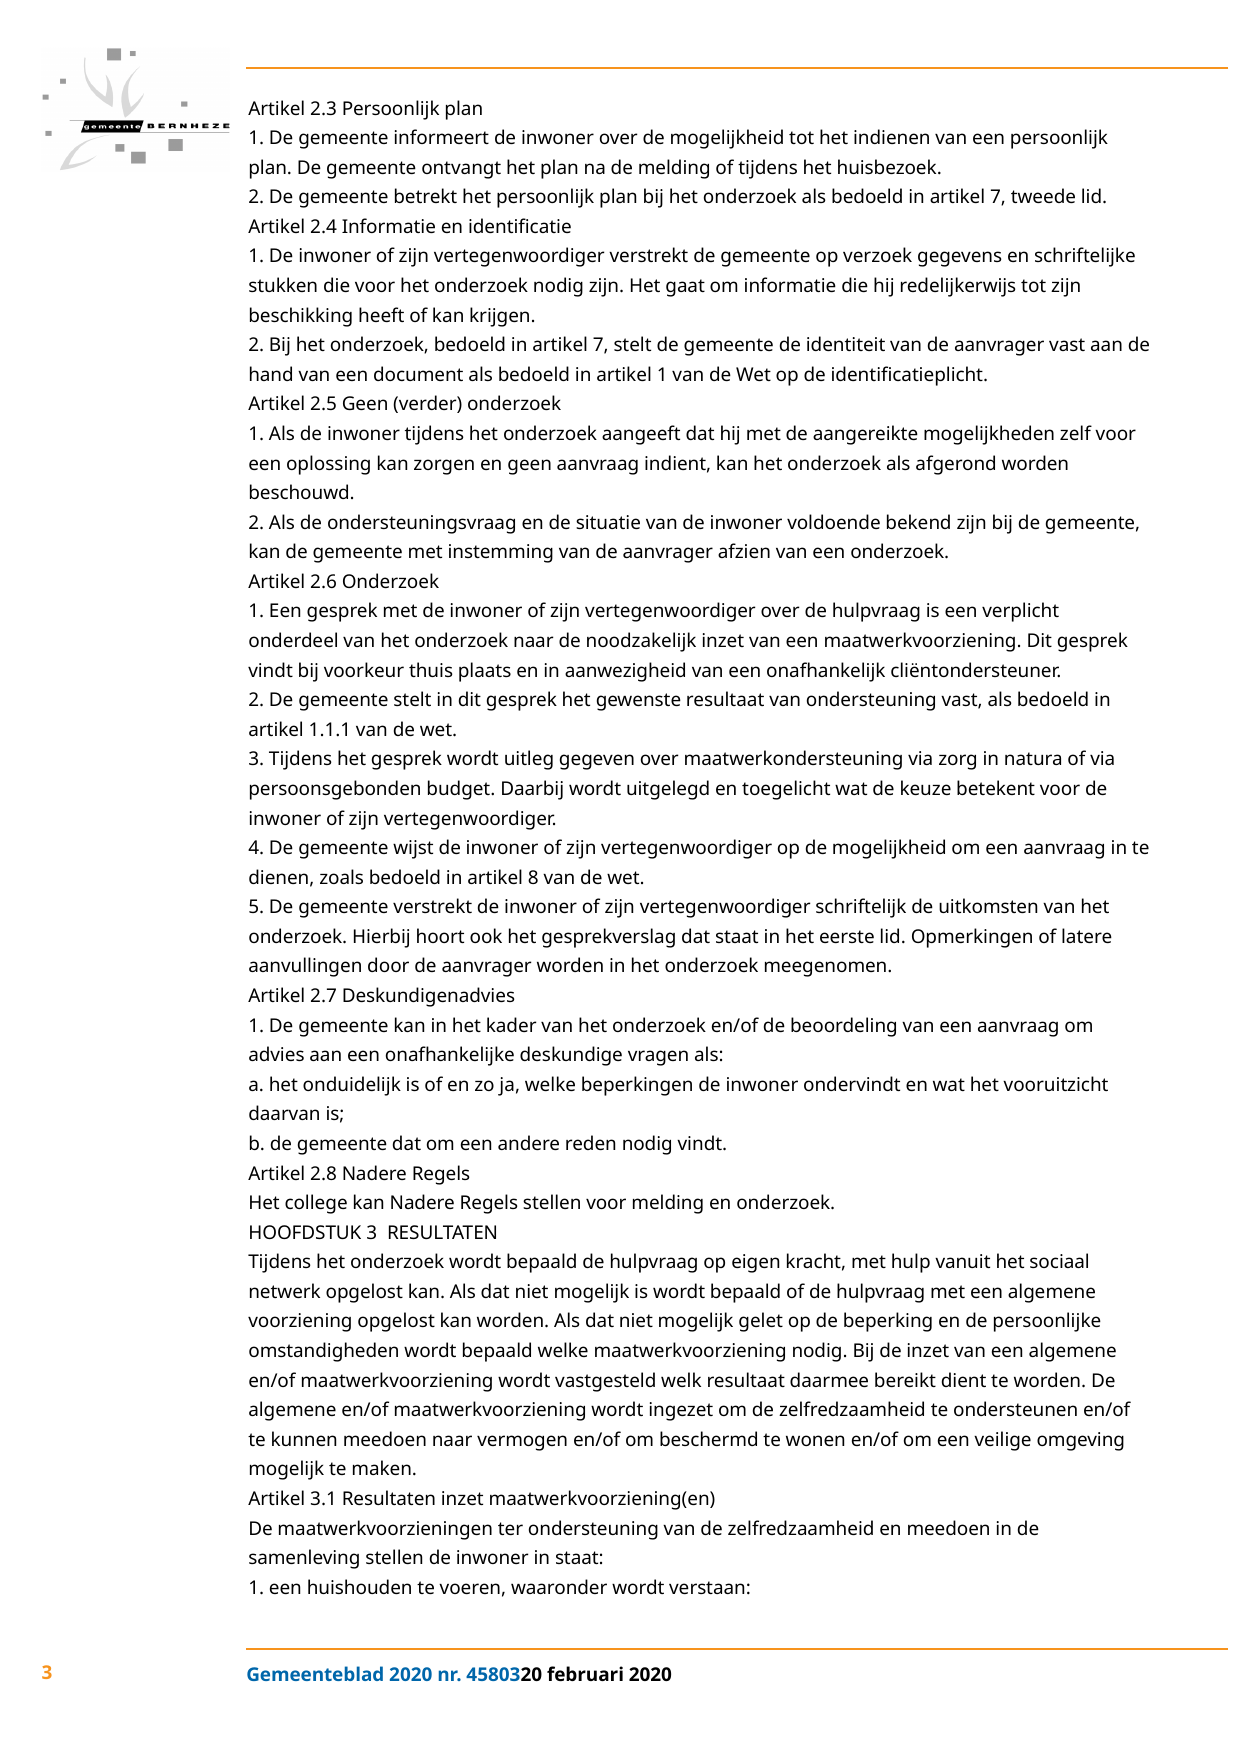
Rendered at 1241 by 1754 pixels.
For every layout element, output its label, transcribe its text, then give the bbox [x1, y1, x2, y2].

text 3. Tijdens het gesprek wordt uitleg gegeven over maatwerkondersteuning via zorg in natura of via persoonsgebonden budget. Daarbij wordt uitgelegd en toegelicht wat de keuze betekent voor de inwoner of zijn vertegenwoordiger. [248, 746, 1152, 831]
text 2. De gemeente betrekt het persoonlijk plan bij het onderzoek als bedoeld in artikel 7, tweede lid. [248, 183, 1152, 209]
text Artikel 2.3 Persoonlijk plan [248, 95, 1152, 121]
text De maatwerkvoorzieningen ter ondersteuning van de zelfredzaamheid en meedoen in de samenleving stellen de inwoner in staat: [248, 1515, 1152, 1570]
text 1. Een gesprek met de inwoner of zijn vertegenwoordiger over de hulpvraag is een verplicht onderdeel van het onderzoek naar de noodzakelijk inzet van een maatwerkvoorziening. Dit gesprek vindt bij voorkeur thuis plaats en in aanwezigheid van een onafhankelijk cliëntondersteuner. [248, 598, 1152, 683]
text Artikel 3.1 Resultaten inzet maatwerkvoorziening(en) [248, 1485, 1152, 1511]
text 1. De gemeente kan in het kader van het onderzoek en/of de beoordeling van een aanvraag om advies aan een onafhankelijke deskundige vragen als: [248, 1012, 1152, 1067]
text Tijdens het onderzoek wordt bepaald de hulpvraag op eigen kracht, met hulp vanuit het sociaal netwerk opgelost kan. Als dat niet mogelijk is wordt bepaald of de hulpvraag met een algemene voorziening opgelost kan worden. Als dat niet mogelijk gelet op de beperking en de persoonlijke omstandigheden wordt bepaald welke maatwerkvoorziening nodig. Bij de inzet van een algemene en/of maatwerkvoorziening wordt vastgesteld welk resultaat daarmee bereikt dient te worden. De algemene en/of maatwerkvoorziening wordt ingezet om de zelfredzaamheid te ondersteunen en/of te kunnen meedoen naar vermogen en/of om beschermd te wonen en/of om een veilige omgeving mogelijk te maken. [248, 1248, 1152, 1481]
text HOOFDSTUK 3 RESULTATEN [248, 1219, 1152, 1245]
text Artikel 2.5 Geen (verder) onderzoek [248, 391, 1152, 416]
text Artikel 2.4 Informatie en identificatie [248, 213, 1152, 239]
text 5. De gemeente verstrekt de inwoner of zijn vertegenwoordiger schriftelijk de uitkomsten van het onderzoek. Hierbij hoort ook het gesprekverslag dat staat in het eerste lid. Opmerkingen of latere aanvullingen door de aanvrager worden in het onderzoek meegenomen. [248, 893, 1152, 978]
text 1. een huishouden te voeren, waaronder wordt verstaan: [248, 1574, 1152, 1600]
text Artikel 2.7 Deskundigenadvies [248, 982, 1152, 1008]
text 4. De gemeente wijst de inwoner of zijn vertegenwoordiger op de mogelijkheid om een aanvraag in te dienen, zoals bedoeld in artikel 8 van de wet. [248, 834, 1152, 890]
text 1. De inwoner of zijn vertegenwoordiger verstrekt de gemeente op verzoek gegevens en schriftelijke stukken die voor het onderzoek nodig zijn. Het gaat om informatie die hij redelijkerwijs tot zijn beschikking heeft of kan krijgen. [248, 243, 1152, 328]
text Het college kan Nadere Regels stellen voor melding en onderzoek. [248, 1189, 1152, 1215]
text 1. Als de inwoner tijdens het onderzoek aangeeft dat hij met de aangereikte mogelijkheden zelf voor een oplossing kan zorgen en geen aanvraag indient, kan het onderzoek als afgerond worden beschouwd. [248, 420, 1152, 505]
picture [41, 47, 231, 172]
text 2. Bij het onderzoek, bedoeld in artikel 7, stelt de gemeente de identiteit van de aanvrager vast aan de hand van een document als bedoeld in artikel 1 van de Wet op de identificatieplicht. [248, 331, 1152, 387]
text 2. Als de ondersteuningsvraag en de situatie van de inwoner voldoende bekend zijn bij de gemeente, kan de gemeente met instemming van de aanvrager afzien van een onderzoek. [248, 509, 1152, 564]
text 1. De gemeente informeert de inwoner over de mogelijkheid tot het indienen van een persoonlijk plan. De gemeente ontvangt het plan na de melding of tijdens het huisbezoek. [248, 124, 1152, 180]
text b. de gemeente dat om een andere reden nodig vindt. [248, 1130, 1152, 1156]
text 2. De gemeente stelt in dit gesprek het gewenste resultaat van ondersteuning vast, als bedoeld in artikel 1.1.1 van de wet. [248, 686, 1152, 742]
text Artikel 2.8 Nadere Regels [248, 1160, 1152, 1186]
text Artikel 2.6 Onderzoek [248, 568, 1152, 594]
text a. het onduidelijk is of en zo ja, welke beperkingen de inwoner ondervindt en wat het vooruitzicht daarvan is; [248, 1071, 1152, 1126]
